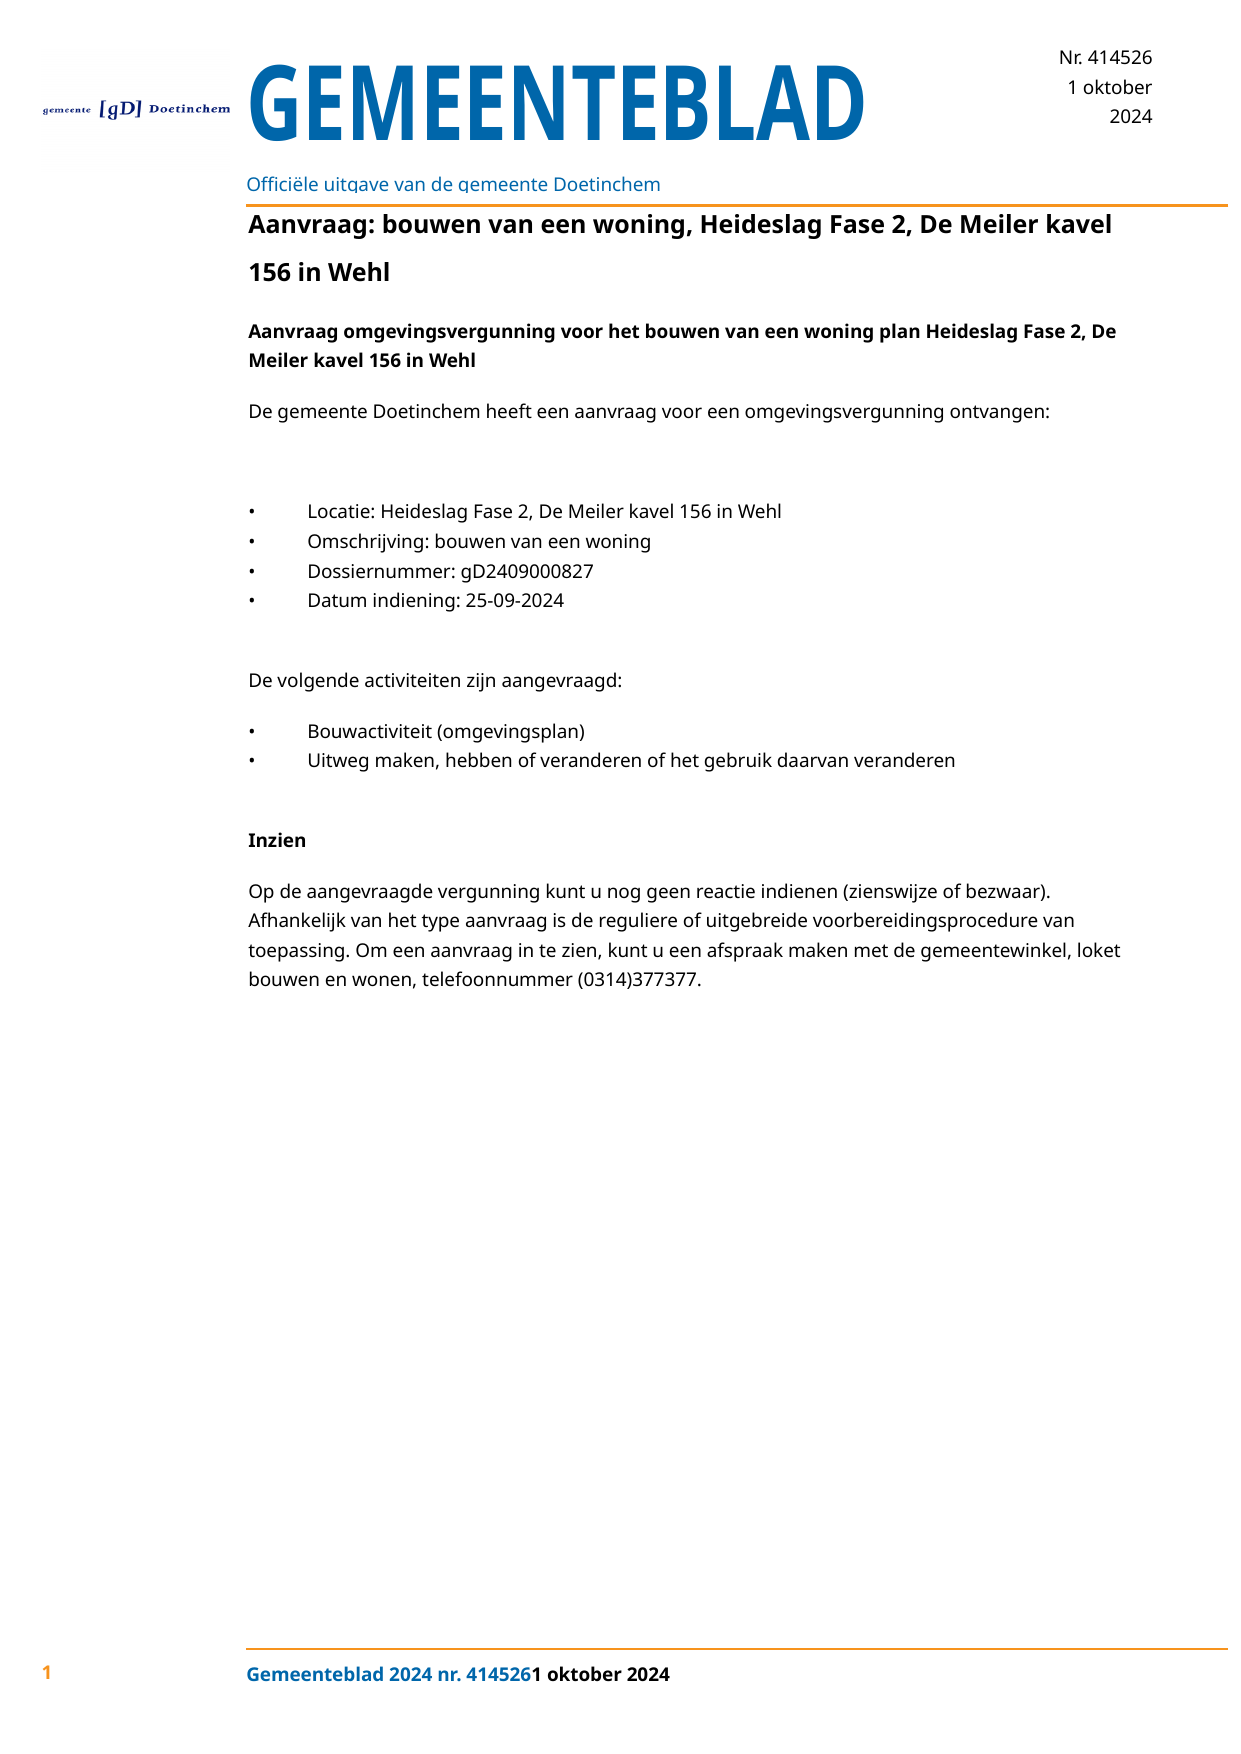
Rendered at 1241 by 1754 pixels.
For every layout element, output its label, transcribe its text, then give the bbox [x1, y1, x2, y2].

list Datum indiening: 25-09-2024 [248, 587, 1152, 613]
text Op de aangevraagde vergunning kunt u nog geen reactie indienen (zienswijze of bezwaar). Afhankelijk van het type aanvraag is de reguliere of uitgebreide voorbereidingsprocedure van toepassing. Om een aanvraag in te zien, kunt u een afspraak maken met de gemeentewinkel, loket bouwen en wonen, telefoonnummer (0314)377377. [248, 878, 1152, 992]
text De volgende activiteiten zijn aangevraagd: [248, 667, 1152, 693]
text Aanvraag: bouwen van een woning, Heideslag Fase 2, De Meiler kavel 156 in Wehl [248, 207, 1152, 288]
text De gemeente Doetinchem heeft een aanvraag voor een omgevingsvergunning ontvangen: [248, 398, 1152, 424]
list Bouwactiviteit (omgevingsplan) [248, 718, 1152, 744]
list Omschrijving: bouwen van een woning [248, 528, 1152, 554]
list Dossiernummer: gD2409000827 [248, 558, 1152, 584]
list Locatie: Heideslag Fase 2, De Meiler kavel 156 in Wehl [248, 499, 1152, 524]
list Uitweg maken, hebben of veranderen of het gebruik daarvan veranderen [248, 747, 1152, 773]
picture [41, 47, 231, 172]
text Inzien [248, 827, 1152, 853]
text Aanvraag omgevingsvergunning voor het bouwen van een woning plan Heideslag Fase 2, De Meiler kavel 156 in Wehl [248, 318, 1152, 373]
